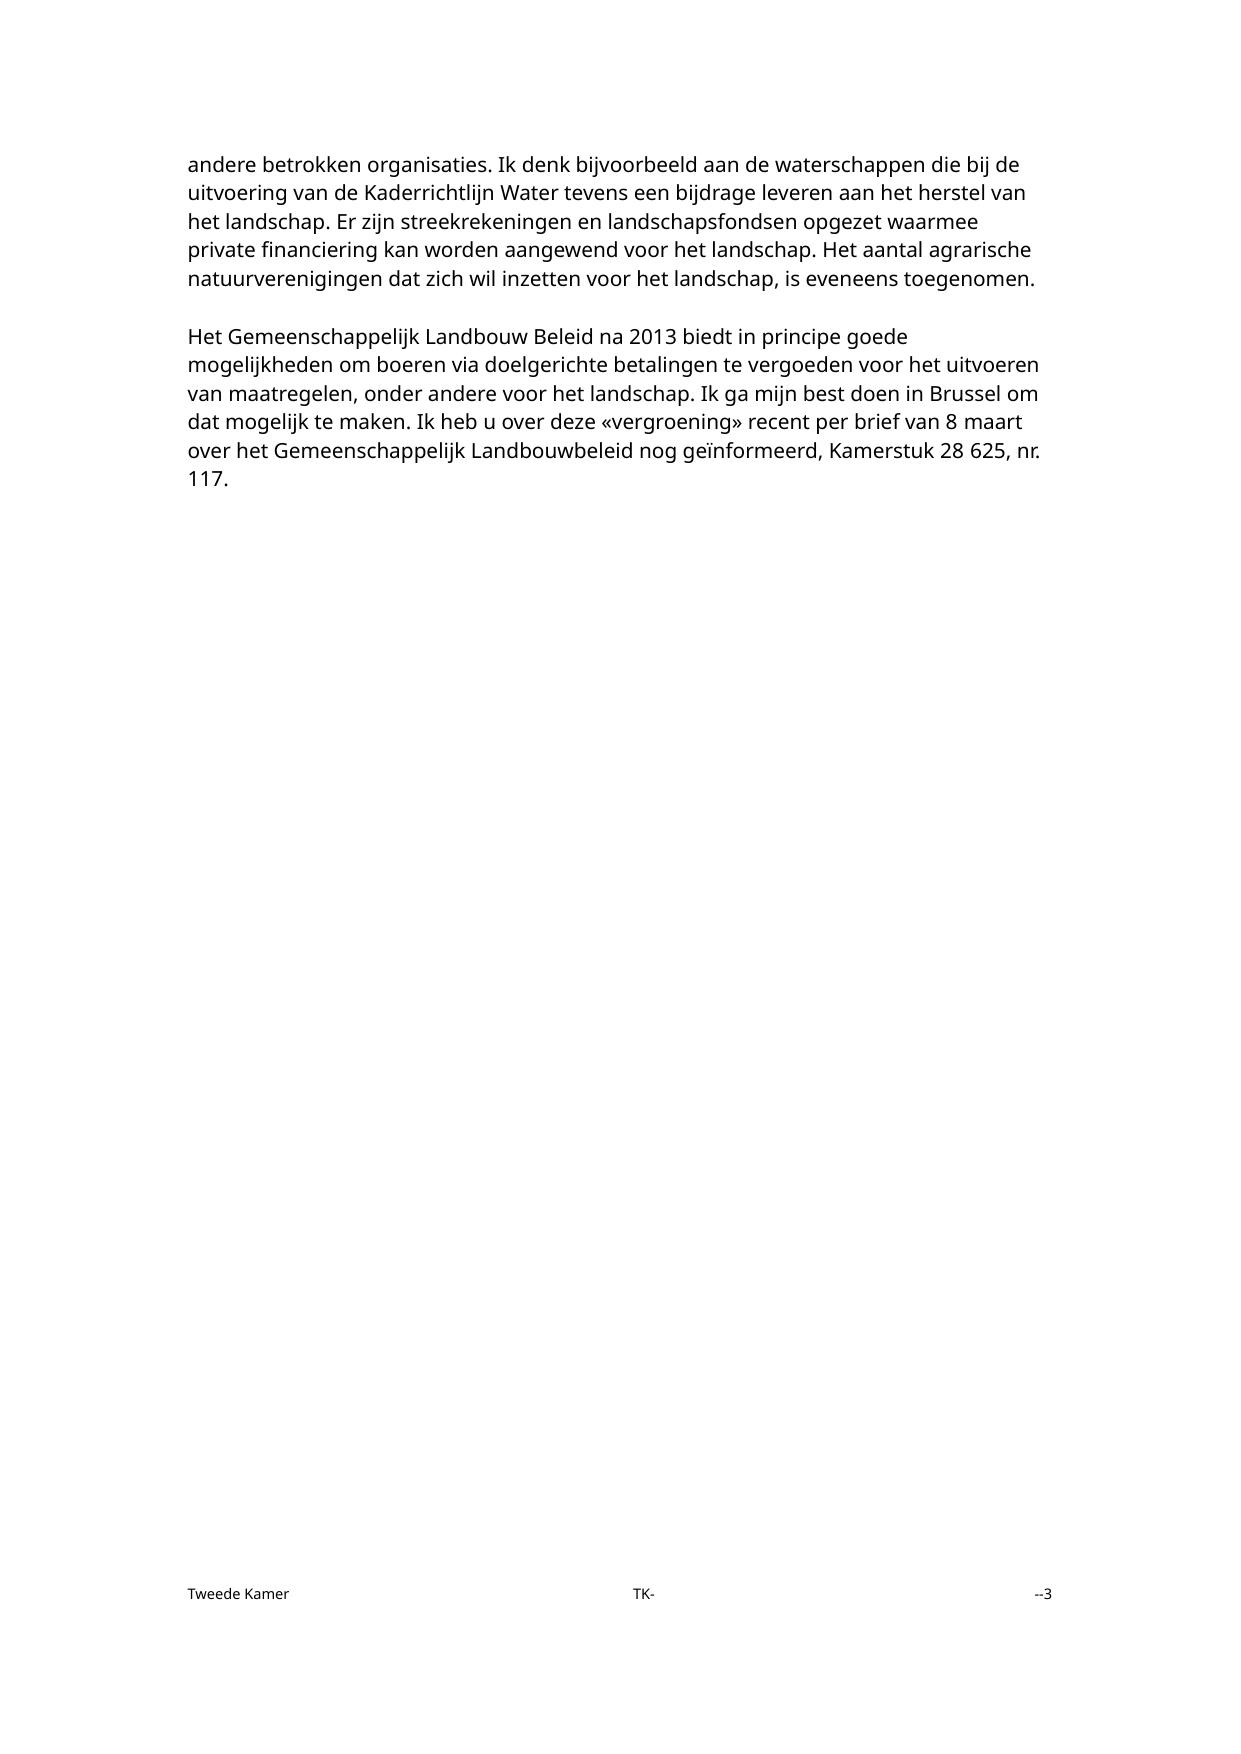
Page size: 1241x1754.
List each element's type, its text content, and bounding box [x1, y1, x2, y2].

text andere betrokken organisaties. Ik denk bijvoorbeeld aan de waterschappen die bij de uitvoering van de Kaderrichtlijn Water tevens een bijdrage leveren aan het herstel van het landschap. Er zijn streekrekeningen en landschapsfondsen opgezet waarmee private financiering kan worden aangewend voor het landschap. Het aantal agrarische natuurverenigingen dat zich wil inzetten voor het landschap, is eveneens toegenomen. [187, 150, 1053, 292]
text Het Gemeenschappelijk Landbouw Beleid na 2013 biedt in principe goede mogelijkheden om boeren via doelgerichte betalingen te vergoeden voor het uitvoeren van maatregelen, onder andere voor het landschap. Ik ga mijn best doen in Brussel om dat mogelijk te maken. Ik heb u over deze «vergroening» recent per brief van 8 maart over het Gemeenschappelijk Landbouwbeleid nog geïnformeerd, Kamerstuk 28 625, nr. 117. [187, 322, 1053, 493]
